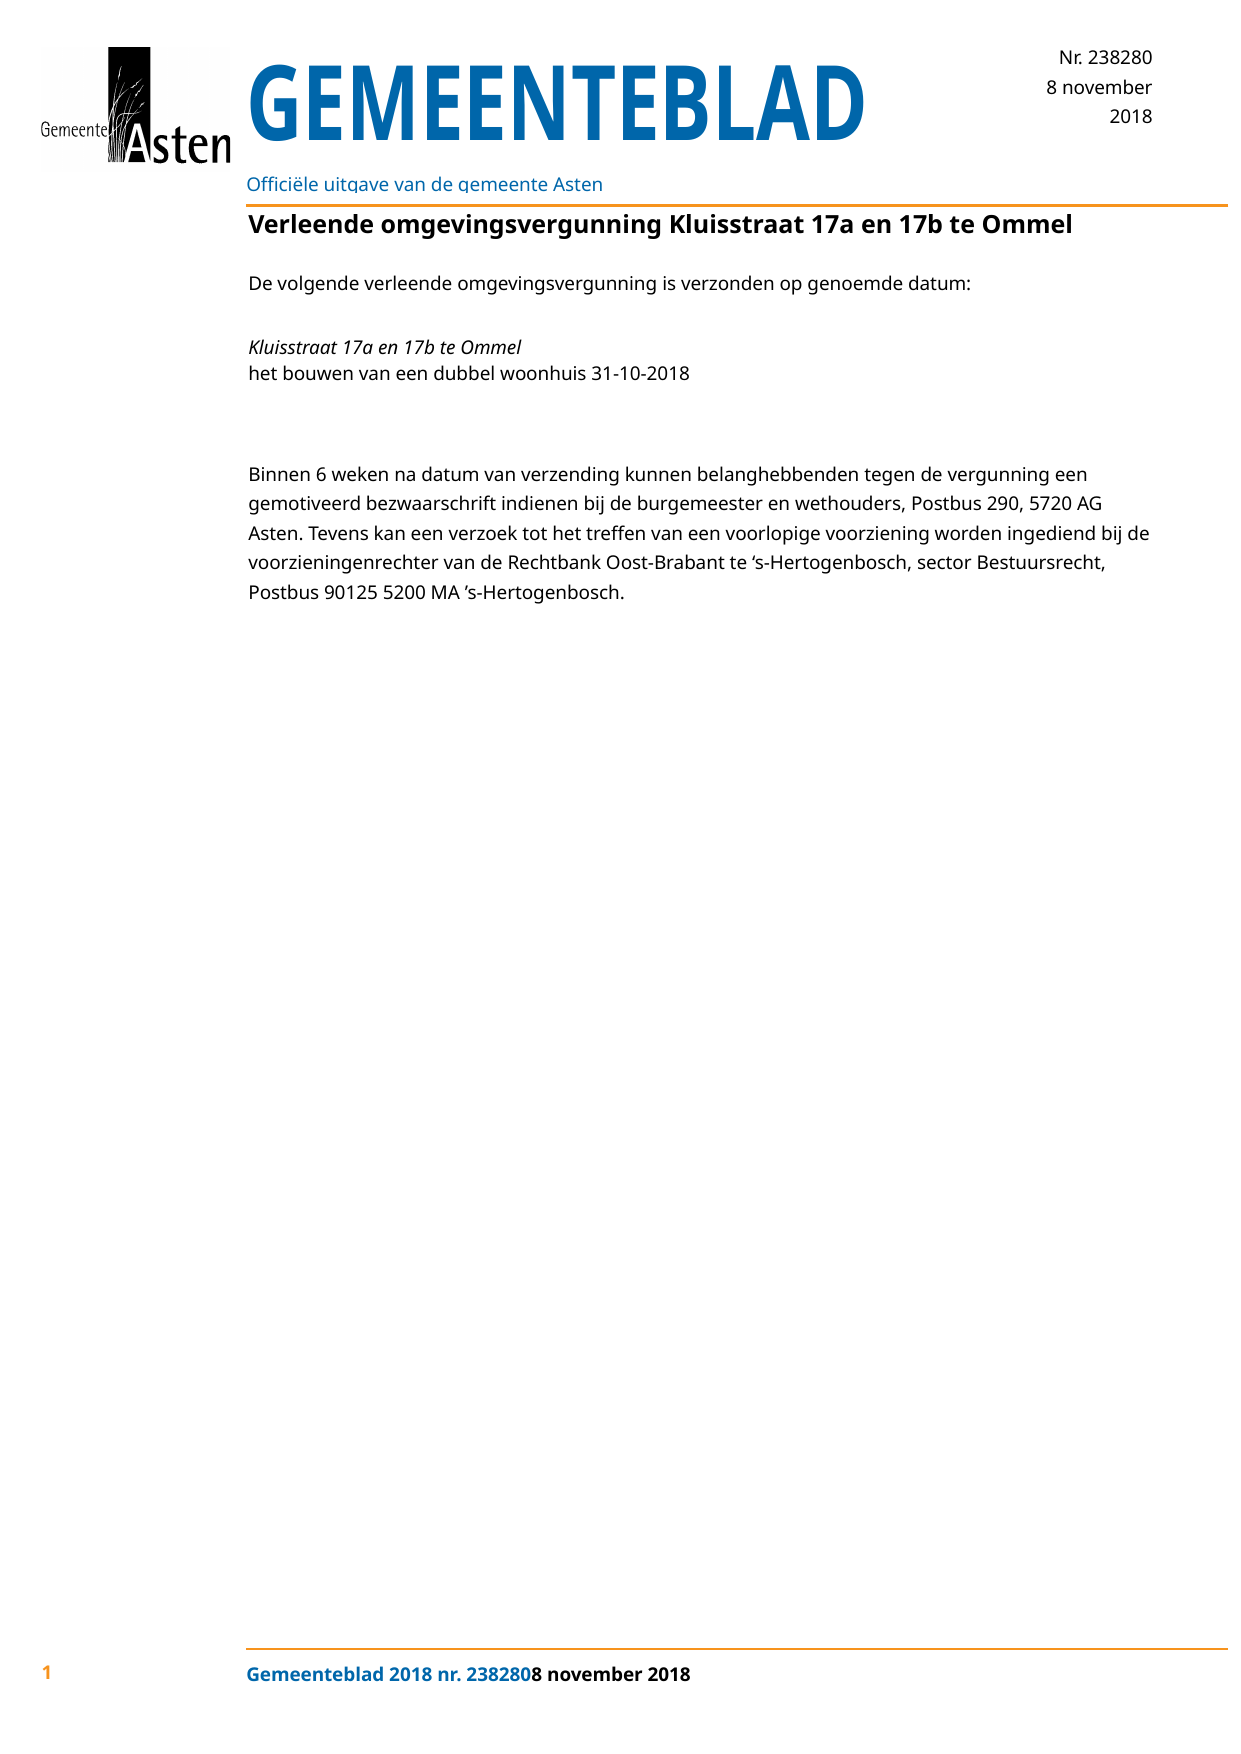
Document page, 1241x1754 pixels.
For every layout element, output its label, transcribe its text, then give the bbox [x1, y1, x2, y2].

text Binnen 6 weken na datum van verzending kunnen belanghebbenden tegen de vergunning een gemotiveerd bezwaarschrift indienen bij de burgemeester en wethouders, Postbus 290, 5720 AG Asten. Tevens kan een verzoek tot het treffen van een voorlopige voorziening worden ingediend bij de voorzieningenrechter van de Rechtbank Oost-Brabant te ‘s-Hertogenbosch, sector Bestuursrecht, Postbus 90125 5200 MA ’s-Hertogenbosch. [248, 461, 1152, 605]
text Kluisstraat 17a en 17b te Ommel [248, 334, 1152, 360]
text het bouwen van een dubbel woonhuis 31-10-2018 [248, 360, 1152, 386]
picture [41, 47, 231, 172]
text De volgende verleende omgevingsvergunning is verzonden op genoemde datum: [248, 270, 1152, 296]
text Verleende omgevingsvergunning Kluisstraat 17a en 17b te Ommel [248, 207, 1152, 241]
